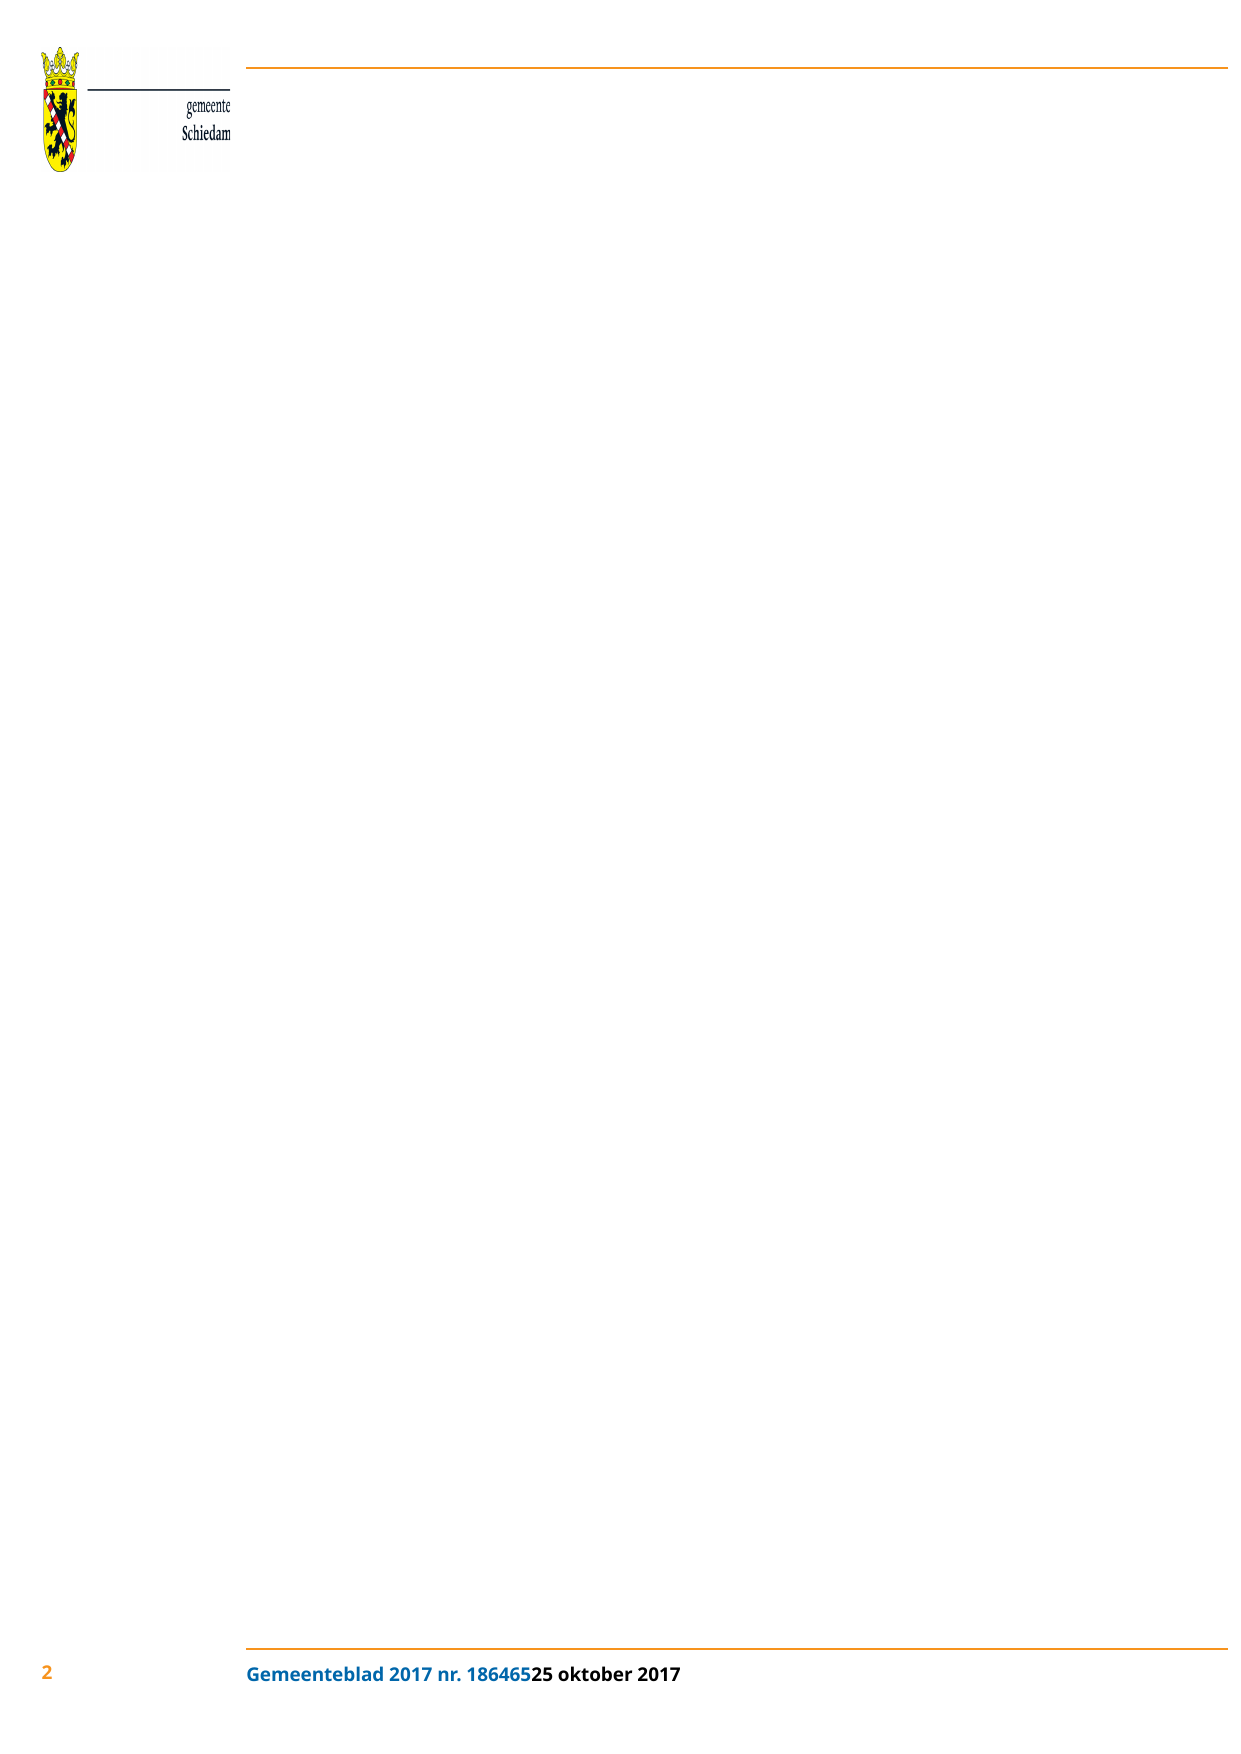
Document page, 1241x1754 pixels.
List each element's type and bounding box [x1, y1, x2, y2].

picture [41, 47, 231, 172]
